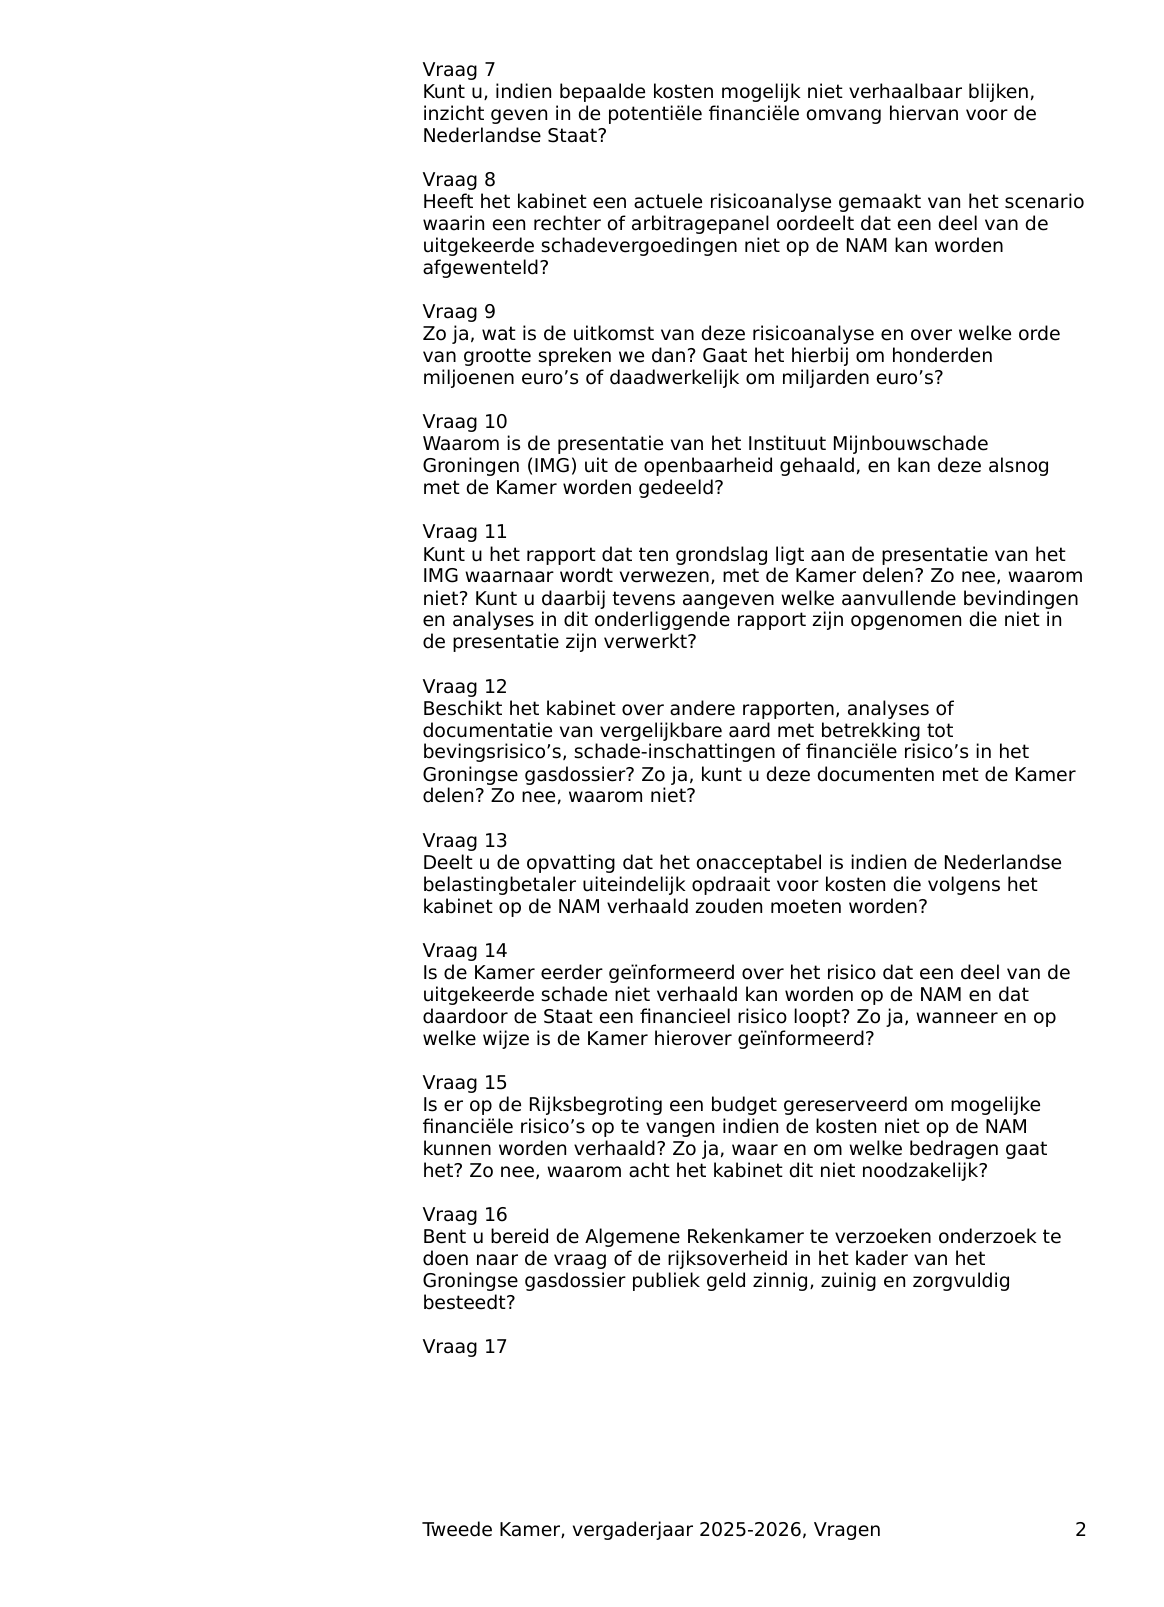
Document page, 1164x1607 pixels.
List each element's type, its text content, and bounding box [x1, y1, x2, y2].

text Vraag 16 [422, 1204, 1087, 1226]
text Vraag 15 [422, 1072, 1087, 1094]
text Kunt u, indien bepaalde kosten mogelijk niet verhaalbaar blijken, inzicht geven in de potentiële financiële omvang hiervan voor de Nederlandse Staat? [422, 81, 1087, 147]
text Heeft het kabinet een actuele risicoanalyse gemaakt van het scenario waarin een rechter of arbitragepanel oordeelt dat een deel van de uitgekeerde schadevergoedingen niet op de NAM kan worden afgewenteld? [422, 191, 1087, 279]
text Waarom is de presentatie van het Instituut Mijnbouwschade Groningen (IMG) uit de openbaarheid gehaald, en kan deze alsnog met de Kamer worden gedeeld? [422, 433, 1087, 499]
text Vraag 10 [422, 411, 1087, 433]
text Vraag 7 [422, 59, 1087, 81]
text Is er op de Rijksbegroting een budget gereserveerd om mogelijke financiële risico’s op te vangen indien de kosten niet op de NAM kunnen worden verhaald? Zo ja, waar en om welke bedragen gaat het? Zo nee, waarom acht het kabinet dit niet noodzakelijk? [422, 1094, 1087, 1182]
text Vraag 12 [422, 676, 1087, 697]
text Kunt u het rapport dat ten grondslag ligt aan de presentatie van het IMG waarnaar wordt verwezen, met de Kamer delen? Zo nee, waarom niet? Kunt u daarbij tevens aangeven welke aanvullende bevindingen en analyses in dit onderliggende rapport zijn opgenomen die niet in de presentatie zijn verwerkt? [422, 543, 1087, 653]
text Vraag 8 [422, 169, 1087, 191]
text Vraag 11 [422, 521, 1087, 543]
text Vraag 9 [422, 301, 1087, 323]
text Zo ja, wat is de uitkomst van deze risicoanalyse en over welke orde van grootte spreken we dan? Gaat het hierbij om honderden miljoenen euro’s of daadwerkelijk om miljarden euro’s? [422, 323, 1087, 389]
text Beschikt het kabinet over andere rapporten, analyses of documentatie van vergelijkbare aard met betrekking tot bevingsrisico’s, schade-inschattingen of financiële risico’s in het Groningse gasdossier? Zo ja, kunt u deze documenten met de Kamer delen? Zo nee, waarom niet? [422, 697, 1087, 807]
text Is de Kamer eerder geïnformeerd over het risico dat een deel van de uitgekeerde schade niet verhaald kan worden op de NAM en dat daardoor de Staat een financieel risico loopt? Zo ja, wanneer en op welke wijze is de Kamer hierover geïnformeerd? [422, 962, 1087, 1049]
text Deelt u de opvatting dat het onacceptabel is indien de Nederlandse belastingbetaler uiteindelijk opdraait voor kosten die volgens het kabinet op de NAM verhaald zouden moeten worden? [422, 852, 1087, 917]
text Vraag 14 [422, 940, 1087, 962]
text Vraag 13 [422, 829, 1087, 852]
text Vraag 17 [422, 1336, 1087, 1358]
text Bent u bereid de Algemene Rekenkamer te verzoeken onderzoek te doen naar de vraag of de rijksoverheid in het kader van het Groningse gasdossier publiek geld zinnig, zuinig en zorgvuldig besteedt? [422, 1226, 1087, 1314]
